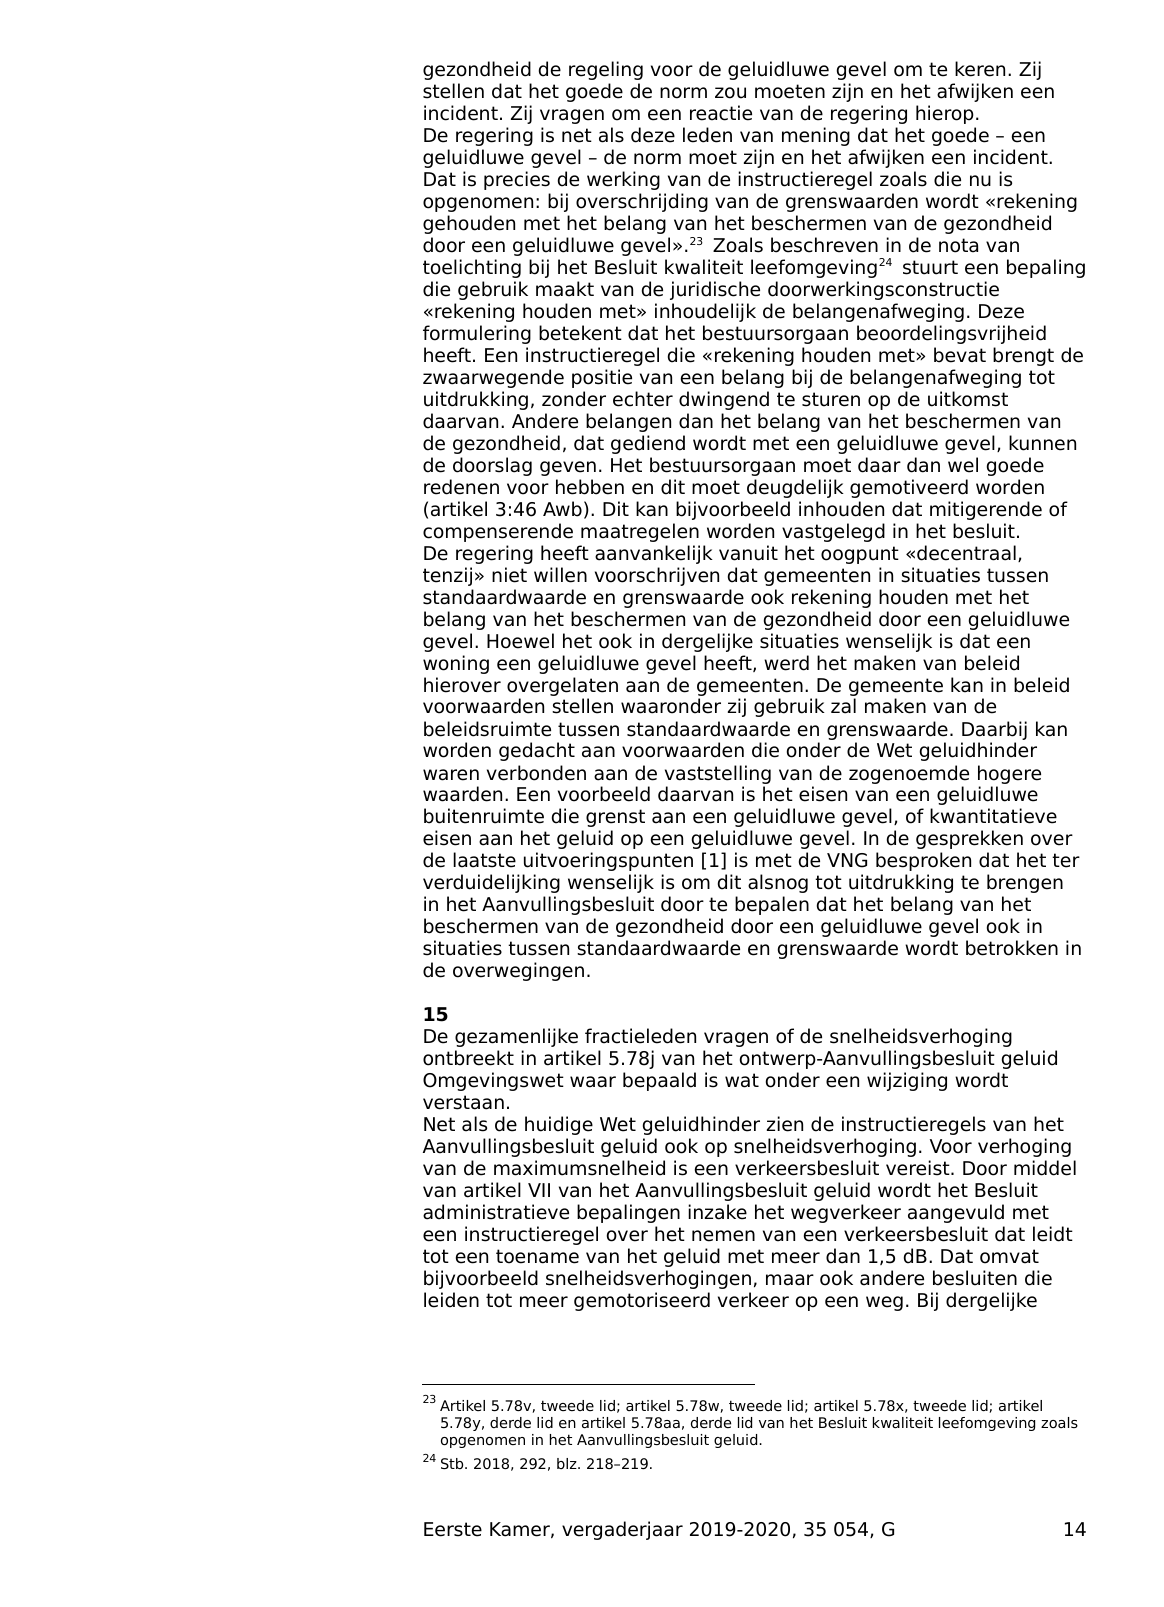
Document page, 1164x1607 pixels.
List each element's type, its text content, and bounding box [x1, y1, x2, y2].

text De gezamenlijke fractieleden vragen of de snelheidsverhoging ontbreekt in artikel 5.78j van het ontwerp-Aanvullingsbesluit geluid Omgevingswet waar bepaald is wat onder een wijziging wordt verstaan. [422, 1026, 1087, 1114]
text De regering heeft aanvankelijk vanuit het oogpunt «decentraal, tenzij» niet willen voorschrijven dat gemeenten in situaties tussen standaardwaarde en grenswaarde ook rekening houden met het belang van het beschermen van de gezondheid door een geluidluwe gevel. Hoewel het ook in dergelijke situaties wenselijk is dat een woning een geluidluwe gevel heeft, werd het maken van beleid hierover overgelaten aan de gemeenten. De gemeente kan in beleid voorwaarden stellen waaronder zij gebruik zal maken van de beleidsruimte tussen standaardwaarde en grenswaarde. Daarbij kan worden gedacht aan voorwaarden die onder de Wet geluidhinder waren verbonden aan de vaststelling van de zogenoemde hogere waarden. Een voorbeeld daarvan is het eisen van een geluidluwe buitenruimte die grenst aan een geluidluwe gevel, of kwantitatieve eisen aan het geluid op een geluidluwe gevel. In de gesprekken over de laatste uitvoeringspunten [1] is met de VNG besproken dat het ter verduidelijking wenselijk is om dit alsnog tot uitdrukking te brengen in het Aanvullingsbesluit door te bepalen dat het belang van het beschermen van de gezondheid door een geluidluwe gevel ook in situaties tussen standaardwaarde en grenswaarde wordt betrokken in de overwegingen. [422, 543, 1087, 982]
text De regering is net als deze leden van mening dat het goede – een geluidluwe gevel – de norm moet zijn en het afwijken een incident. Dat is precies de werking van de instructieregel zoals die nu is opgenomen: bij overschrijding van de grenswaarden wordt «rekening gehouden met het belang van het beschermen van de gezondheid door een geluidluwe gevel». Zoals beschreven in de nota van toelichting bij het Besluit kwaliteit leefomgeving stuurt een bepaling die gebruik maakt van de juridische doorwerkingsconstructie «rekening houden met» inhoudelijk de belangenafweging. Deze formulering betekent dat het bestuursorgaan beoordelingsvrijheid heeft. Een instructieregel die «rekening houden met» bevat brengt de zwaarwegende positie van een belang bij de belangenafweging tot uitdrukking, zonder echter dwingend te sturen op de uitkomst daarvan. Andere belangen dan het belang van het beschermen van de gezondheid, dat gediend wordt met een geluidluwe gevel, kunnen de doorslag geven. Het bestuursorgaan moet daar dan wel goede redenen voor hebben en dit moet deugdelijk gemotiveerd worden (artikel 3:46 Awb). Dit kan bijvoorbeeld inhouden dat mitigerende of compenserende maatregelen worden vastgelegd in het besluit. [422, 125, 1087, 543]
text Stb. 2018, 292, blz. 218–219. [422, 1452, 1087, 1474]
text 15 [422, 1004, 1087, 1026]
text Artikel 5.78v, tweede lid; artikel 5.78w, tweede lid; artikel 5.78x, tweede lid; artikel 5.78y, derde lid en artikel 5.78aa, derde lid van het Besluit kwaliteit leefomgeving zoals opgenomen in het Aanvullingsbesluit geluid. [422, 1393, 1087, 1449]
text gezondheid de regeling voor de geluidluwe gevel om te keren. Zij stellen dat het goede de norm zou moeten zijn en het afwijken een incident. Zij vragen om een reactie van de regering hierop. [422, 59, 1087, 125]
text Net als de huidige Wet geluidhinder zien de instructieregels van het Aanvullingsbesluit geluid ook op snelheidsverhoging. Voor verhoging van de maximumsnelheid is een verkeersbesluit vereist. Door middel van artikel VII van het Aanvullingsbesluit geluid wordt het Besluit administratieve bepalingen inzake het wegverkeer aangevuld met een instructieregel over het nemen van een verkeersbesluit dat leidt tot een toename van het geluid met meer dan 1,5 dB. Dat omvat bijvoorbeeld snelheidsverhogingen, maar ook andere besluiten die leiden tot meer gemotoriseerd verkeer op een weg. Bij dergelijke [422, 1114, 1087, 1312]
